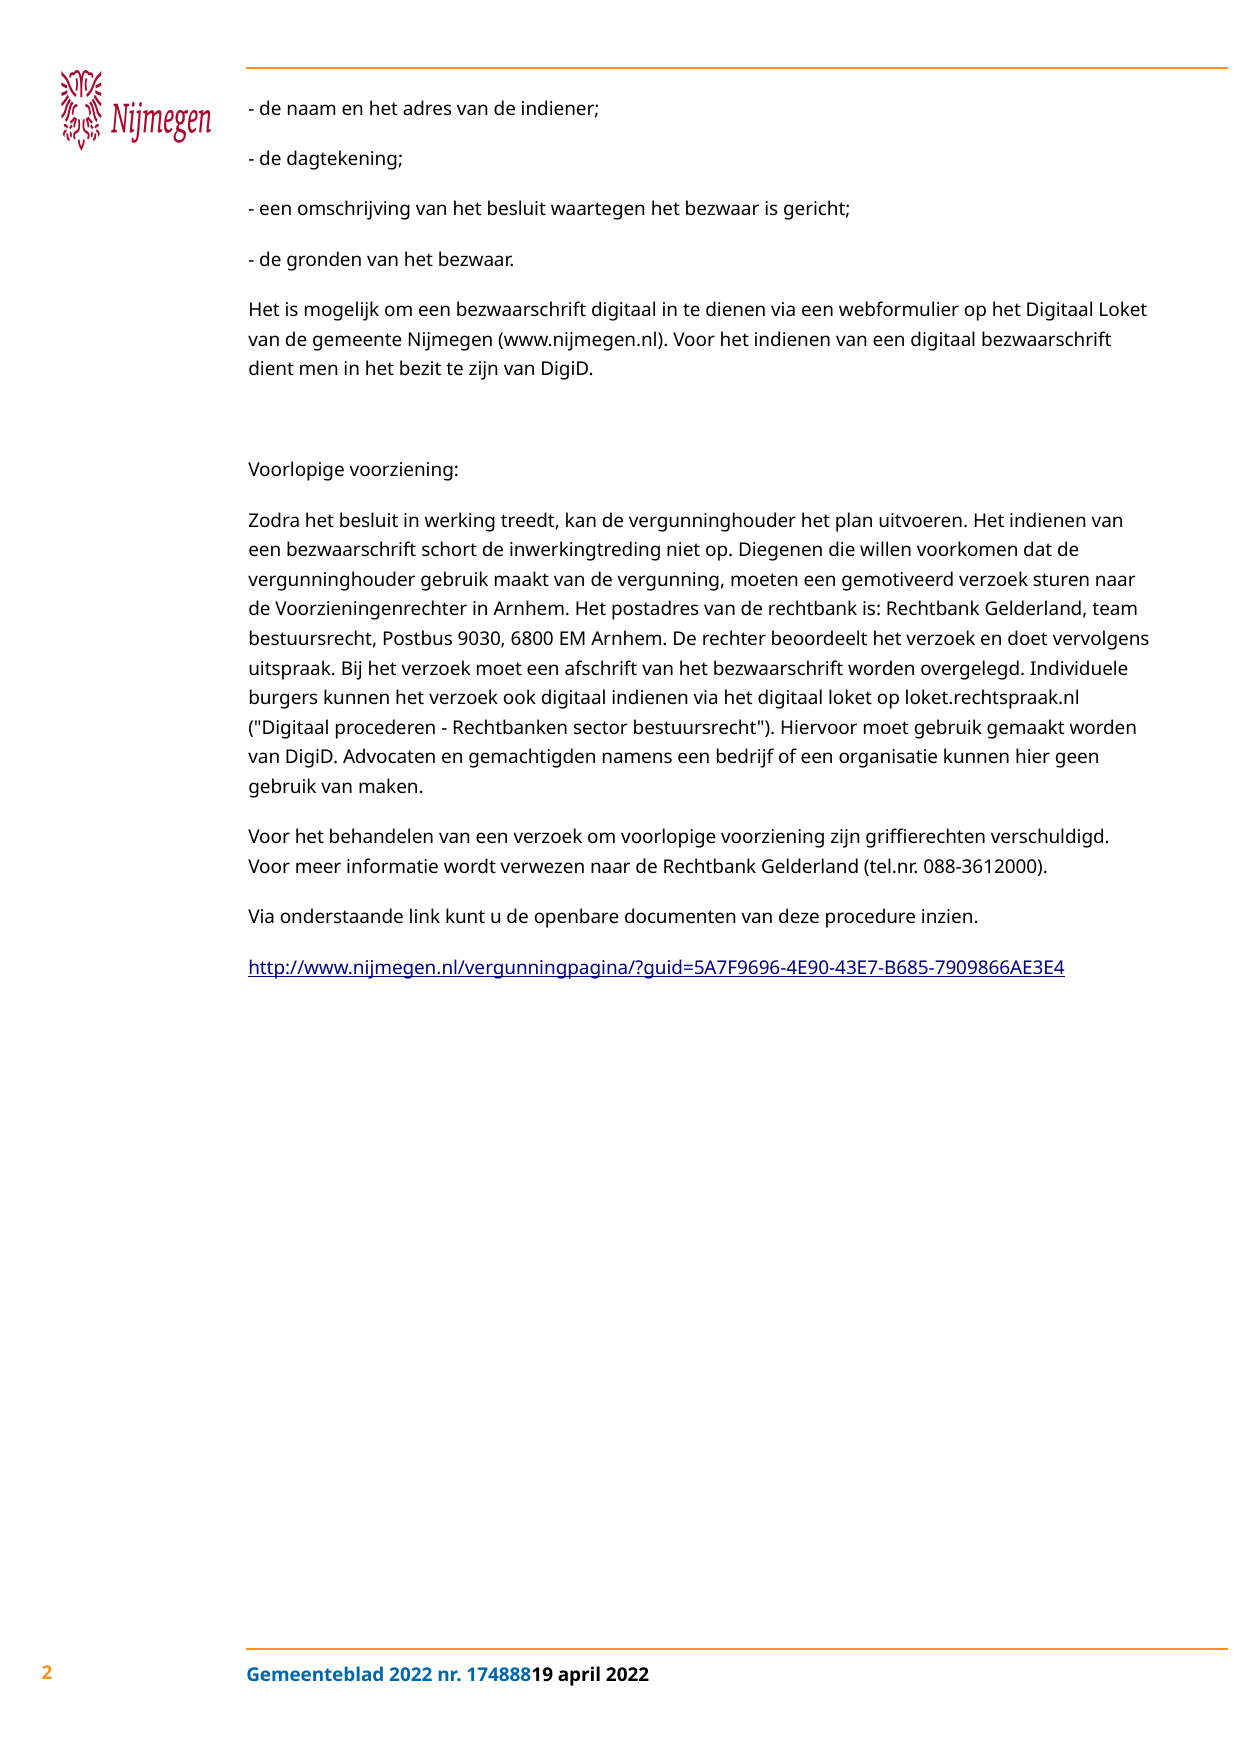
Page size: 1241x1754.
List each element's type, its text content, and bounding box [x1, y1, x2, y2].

picture [41, 47, 231, 172]
text - de gronden van het bezwaar. [248, 246, 1152, 272]
text - een omschrijving van het besluit waartegen het bezwaar is gericht; [248, 196, 1152, 221]
text Het is mogelijk om een bezwaarschrift digitaal in te dienen via een webformulier op het Digitaal Loket van de gemeente Nijmegen (www.nijmegen.nl). Voor het indienen van een digitaal bezwaarschrift dient men in het bezit te zijn van DigiD. [248, 296, 1152, 381]
text Voorlopige voorziening: [248, 456, 1152, 482]
text Via onderstaande link kunt u de openbare documenten van deze procedure inzien. [248, 903, 1152, 929]
text - de naam en het adres van de indiener; [248, 95, 1152, 121]
text http://www.nijmegen.nl/vergunningpagina/?guid=5A7F9696-4E90-43E7-B685-7909866AE3E4 [248, 954, 1152, 980]
text Voor het behandelen van een verzoek om voorlopige voorziening zijn griffierechten verschuldigd. Voor meer informatie wordt verwezen naar de Rechtbank Gelderland (tel.nr. 088-3612000). [248, 823, 1152, 879]
text - de dagtekening; [248, 145, 1152, 171]
text Zodra het besluit in werking treedt, kan de vergunninghouder het plan uitvoeren. Het indienen van een bezwaarschrift schort de inwerkingtreding niet op. Diegenen die willen voorkomen dat de vergunninghouder gebruik maakt van de vergunning, moeten een gemotiveerd verzoek sturen naar de Voorzieningenrechter in Arnhem. Het postadres van de rechtbank is: Rechtbank Gelderland, team bestuursrecht, Postbus 9030, 6800 EM Arnhem. De rechter beoordeelt het verzoek en doet vervolgens uitspraak. Bij het verzoek moet een afschrift van het bezwaarschrift worden overgelegd. Individuele burgers kunnen het verzoek ook digitaal indienen via het digitaal loket op loket.rechtspraak.nl ("Digitaal procederen - Rechtbanken sector bestuursrecht"). Hiervoor moet gebruik gemaakt worden van DigiD. Advocaten en gemachtigden namens een bedrijf of een organisatie kunnen hier geen gebruik van maken. [248, 507, 1152, 799]
